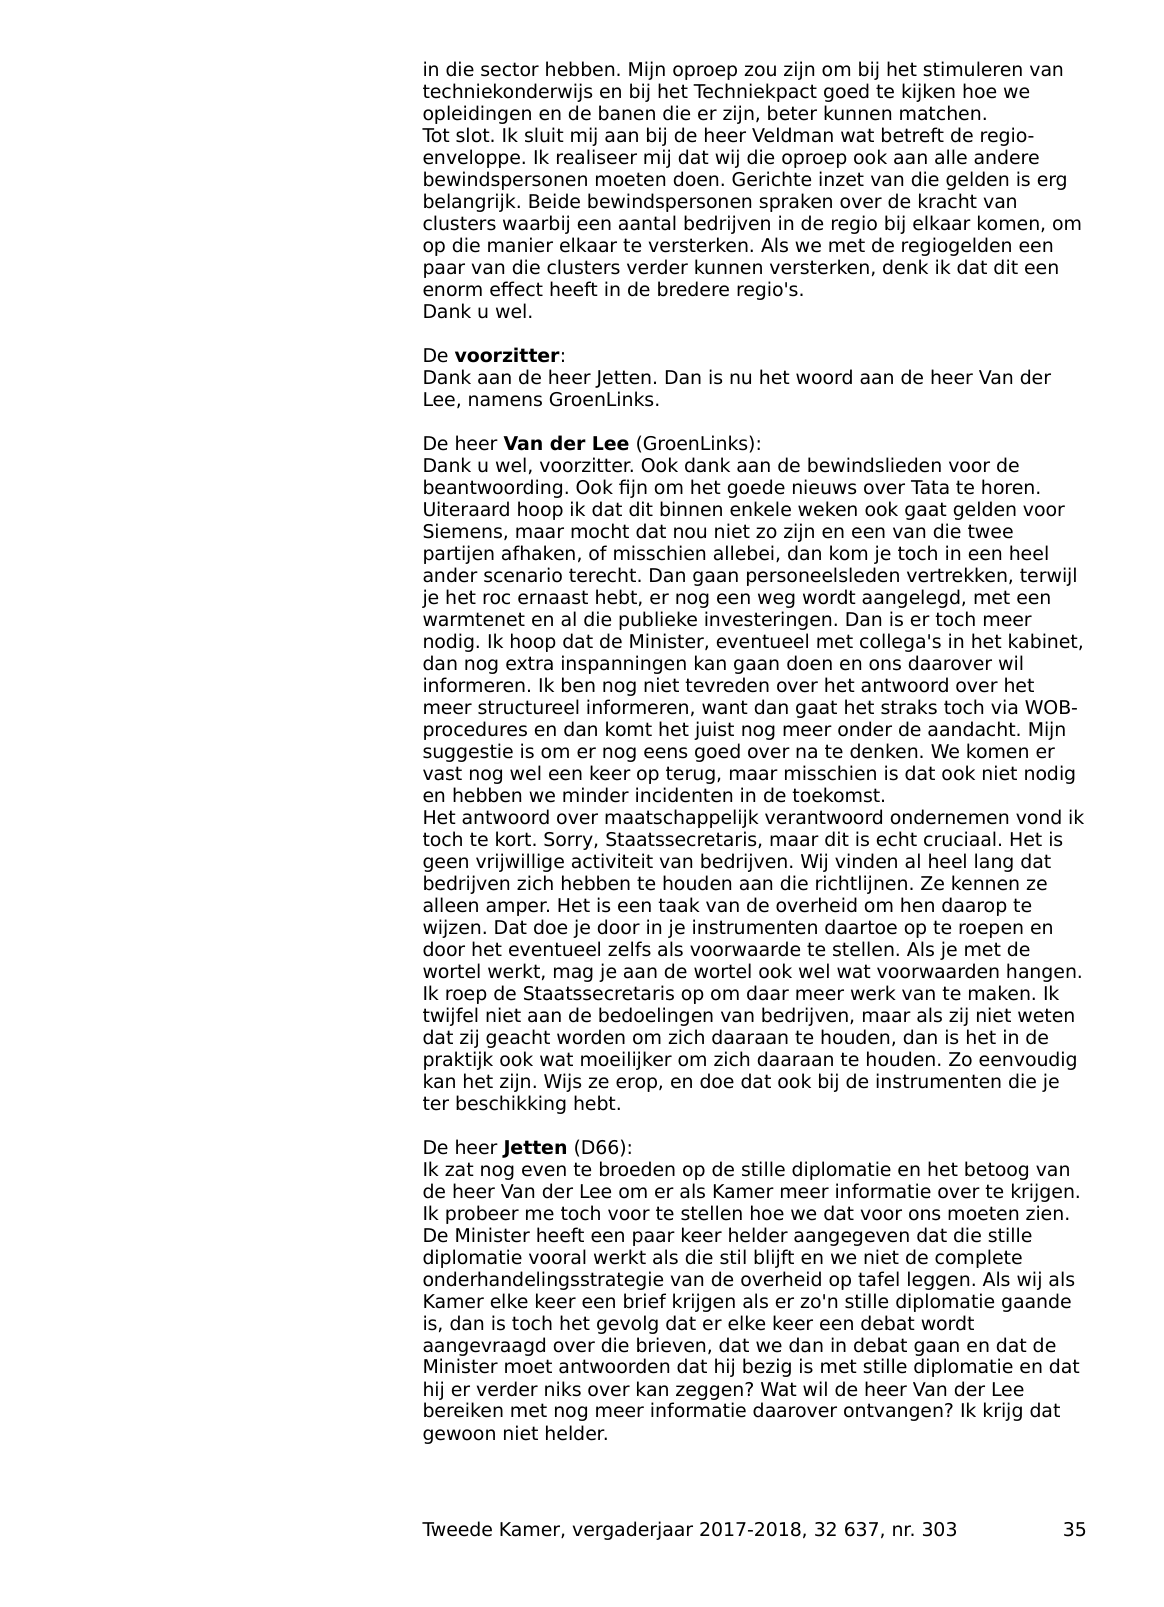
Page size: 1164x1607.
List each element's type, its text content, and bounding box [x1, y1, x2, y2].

text De heer Jetten (D66): [422, 1137, 1087, 1159]
text De voorzitter: [422, 345, 1087, 367]
text Tot slot. Ik sluit mij aan bij de heer Veldman wat betreft de regio-enveloppe. Ik realiseer mij dat wij die oproep ook aan alle andere bewindspersonen moeten doen. Gerichte inzet van die gelden is erg belangrijk. Beide bewindspersonen spraken over de kracht van clusters waarbij een aantal bedrijven in de regio bij elkaar komen, om op die manier elkaar te versterken. Als we met de regiogelden een paar van die clusters verder kunnen versterken, denk ik dat dit een enorm effect heeft in de bredere regio's. [422, 125, 1087, 301]
text De heer Van der Lee (GroenLinks): [422, 433, 1087, 455]
text Ik zat nog even te broeden op de stille diplomatie en het betoog van de heer Van der Lee om er als Kamer meer informatie over te krijgen. Ik probeer me toch voor te stellen hoe we dat voor ons moeten zien. De Minister heeft een paar keer helder aangegeven dat die stille diplomatie vooral werkt als die stil blijft en we niet de complete onderhandelingsstrategie van de overheid op tafel leggen. Als wij als Kamer elke keer een brief krijgen als er zo'n stille diplomatie gaande is, dan is toch het gevolg dat er elke keer een debat wordt aangevraagd over die brieven, dat we dan in debat gaan en dat de Minister moet antwoorden dat hij bezig is met stille diplomatie en dat hij er verder niks over kan zeggen? Wat wil de heer Van der Lee bereiken met nog meer informatie daarover ontvangen? Ik krijg dat gewoon niet helder. [422, 1159, 1087, 1444]
text in die sector hebben. Mijn oproep zou zijn om bij het stimuleren van techniekonderwijs en bij het Techniekpact goed te kijken hoe we opleidingen en de banen die er zijn, beter kunnen matchen. [422, 59, 1087, 125]
text Dank u wel, voorzitter. Ook dank aan de bewindslieden voor de beantwoording. Ook fijn om het goede nieuws over Tata te horen. Uiteraard hoop ik dat dit binnen enkele weken ook gaat gelden voor Siemens, maar mocht dat nou niet zo zijn en een van die twee partijen afhaken, of misschien allebei, dan kom je toch in een heel ander scenario terecht. Dan gaan personeelsleden vertrekken, terwijl je het roc ernaast hebt, er nog een weg wordt aangelegd, met een warmtenet en al die publieke investeringen. Dan is er toch meer nodig. Ik hoop dat de Minister, eventueel met collega's in het kabinet, dan nog extra inspanningen kan gaan doen en ons daarover wil informeren. Ik ben nog niet tevreden over het antwoord over het meer structureel informeren, want dan gaat het straks toch via WOB-procedures en dan komt het juist nog meer onder de aandacht. Mijn suggestie is om er nog eens goed over na te denken. We komen er vast nog wel een keer op terug, maar misschien is dat ook niet nodig en hebben we minder incidenten in de toekomst. [422, 455, 1087, 807]
text Dank u wel. [422, 301, 1087, 323]
text Dank aan de heer Jetten. Dan is nu het woord aan de heer Van der Lee, namens GroenLinks. [422, 367, 1087, 411]
text Het antwoord over maatschappelijk verantwoord ondernemen vond ik toch te kort. Sorry, Staatssecretaris, maar dit is echt cruciaal. Het is geen vrijwillige activiteit van bedrijven. Wij vinden al heel lang dat bedrijven zich hebben te houden aan die richtlijnen. Ze kennen ze alleen amper. Het is een taak van de overheid om hen daarop te wijzen. Dat doe je door in je instrumenten daartoe op te roepen en door het eventueel zelfs als voorwaarde te stellen. Als je met de wortel werkt, mag je aan de wortel ook wel wat voorwaarden hangen. Ik roep de Staatssecretaris op om daar meer werk van te maken. Ik twijfel niet aan de bedoelingen van bedrijven, maar als zij niet weten dat zij geacht worden om zich daaraan te houden, dan is het in de praktijk ook wat moeilijker om zich daaraan te houden. Zo eenvoudig kan het zijn. Wijs ze erop, en doe dat ook bij de instrumenten die je ter beschikking hebt. [422, 807, 1087, 1114]
